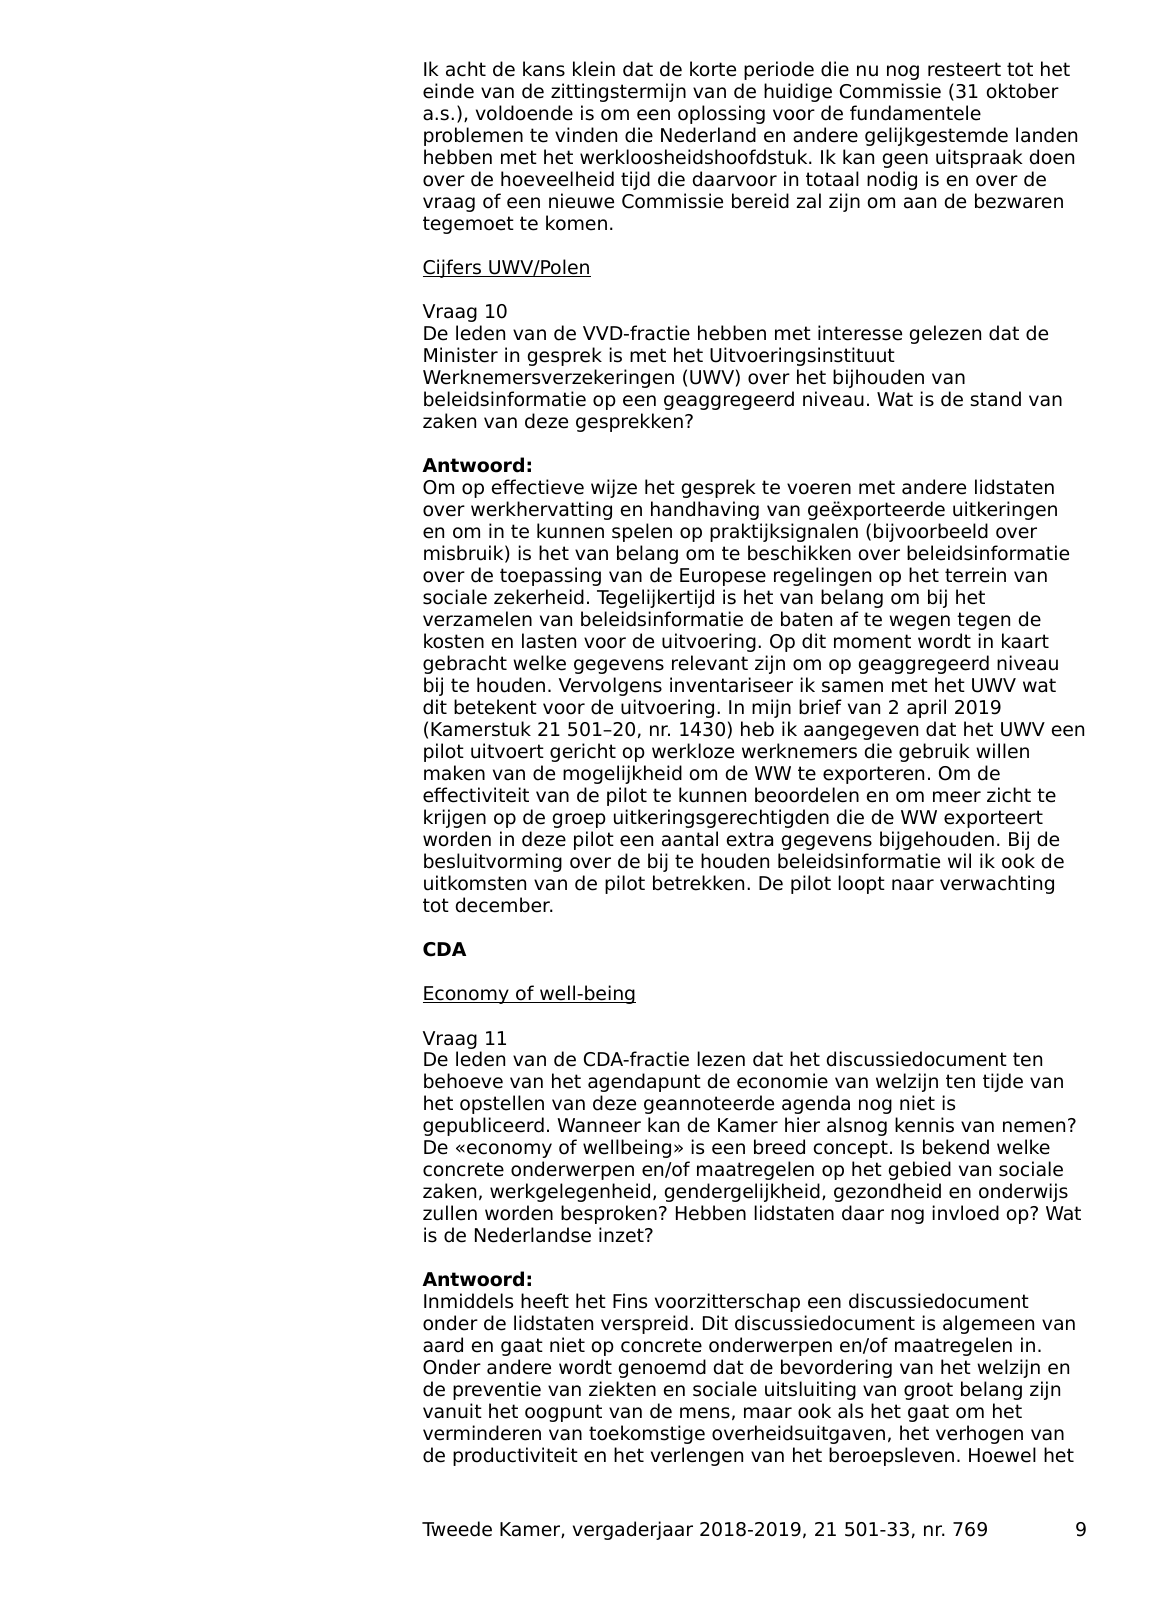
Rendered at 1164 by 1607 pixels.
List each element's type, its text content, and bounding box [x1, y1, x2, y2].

text Ik acht de kans klein dat de korte periode die nu nog resteert tot het einde van de zittingstermijn van de huidige Commissie (31 oktober a.s.), voldoende is om een oplossing voor de fundamentele problemen te vinden die Nederland en andere gelijkgestemde landen hebben met het werkloosheidshoofdstuk. Ik kan geen uitspraak doen over de hoeveelheid tijd die daarvoor in totaal nodig is en over de vraag of een nieuwe Commissie bereid zal zijn om aan de bezwaren tegemoet te komen. [422, 59, 1087, 235]
subtitle CDA [422, 939, 1087, 961]
text De leden van de CDA-fractie lezen dat het discussiedocument ten behoeve van het agendapunt de economie van welzijn ten tijde van het opstellen van deze geannoteerde agenda nog niet is gepubliceerd. Wanneer kan de Kamer hier alsnog kennis van nemen? De «economy of wellbeing» is een breed concept. Is bekend welke concrete onderwerpen en/of maatregelen op het gebied van sociale zaken, werkgelegenheid, gendergelijkheid, gezondheid en onderwijs zullen worden besproken? Hebben lidstaten daar nog invloed op? Wat is de Nederlandse inzet? [422, 1049, 1087, 1247]
text Inmiddels heeft het Fins voorzitterschap een discussiedocument onder de lidstaten verspreid. Dit discussiedocument is algemeen van aard en gaat niet op concrete onderwerpen en/of maatregelen in. Onder andere wordt genoemd dat de bevordering van het welzijn en de preventie van ziekten en sociale uitsluiting van groot belang zijn vanuit het oogpunt van de mens, maar ook als het gaat om het verminderen van toekomstige overheidsuitgaven, het verhogen van de productiviteit en het verlengen van het beroepsleven. Hoewel het [422, 1291, 1087, 1467]
subtitle Economy of well-being [422, 983, 1087, 1005]
subtitle Cijfers UWV/Polen [422, 257, 1087, 279]
text Vraag 10 [422, 301, 1087, 323]
text De leden van de VVD-fractie hebben met interesse gelezen dat de Minister in gesprek is met het Uitvoeringsinstituut Werknemersverzekeringen (UWV) over het bijhouden van beleidsinformatie op een geaggregeerd niveau. Wat is de stand van zaken van deze gesprekken? [422, 323, 1087, 433]
text Antwoord: [422, 455, 1087, 477]
text Antwoord: [422, 1269, 1087, 1291]
text Vraag 11 [422, 1027, 1087, 1049]
text Om op effectieve wijze het gesprek te voeren met andere lidstaten over werkhervatting en handhaving van geëxporteerde uitkeringen en om in te kunnen spelen op praktijksignalen (bijvoorbeeld over misbruik) is het van belang om te beschikken over beleidsinformatie over de toepassing van de Europese regelingen op het terrein van sociale zekerheid. Tegelijkertijd is het van belang om bij het verzamelen van beleidsinformatie de baten af te wegen tegen de kosten en lasten voor de uitvoering. Op dit moment wordt in kaart gebracht welke gegevens relevant zijn om op geaggregeerd niveau bij te houden. Vervolgens inventariseer ik samen met het UWV wat dit betekent voor de uitvoering. In mijn brief van 2 april 2019 (Kamerstuk 21 501–20, nr. 1430) heb ik aangegeven dat het UWV een pilot uitvoert gericht op werkloze werknemers die gebruik willen maken van de mogelijkheid om de WW te exporteren. Om de effectiviteit van de pilot te kunnen beoordelen en om meer zicht te krijgen op de groep uitkeringsgerechtigden die de WW exporteert worden in deze pilot een aantal extra gegevens bijgehouden. Bij de besluitvorming over de bij te houden beleidsinformatie wil ik ook de uitkomsten van de pilot betrekken. De pilot loopt naar verwachting tot december. [422, 477, 1087, 917]
